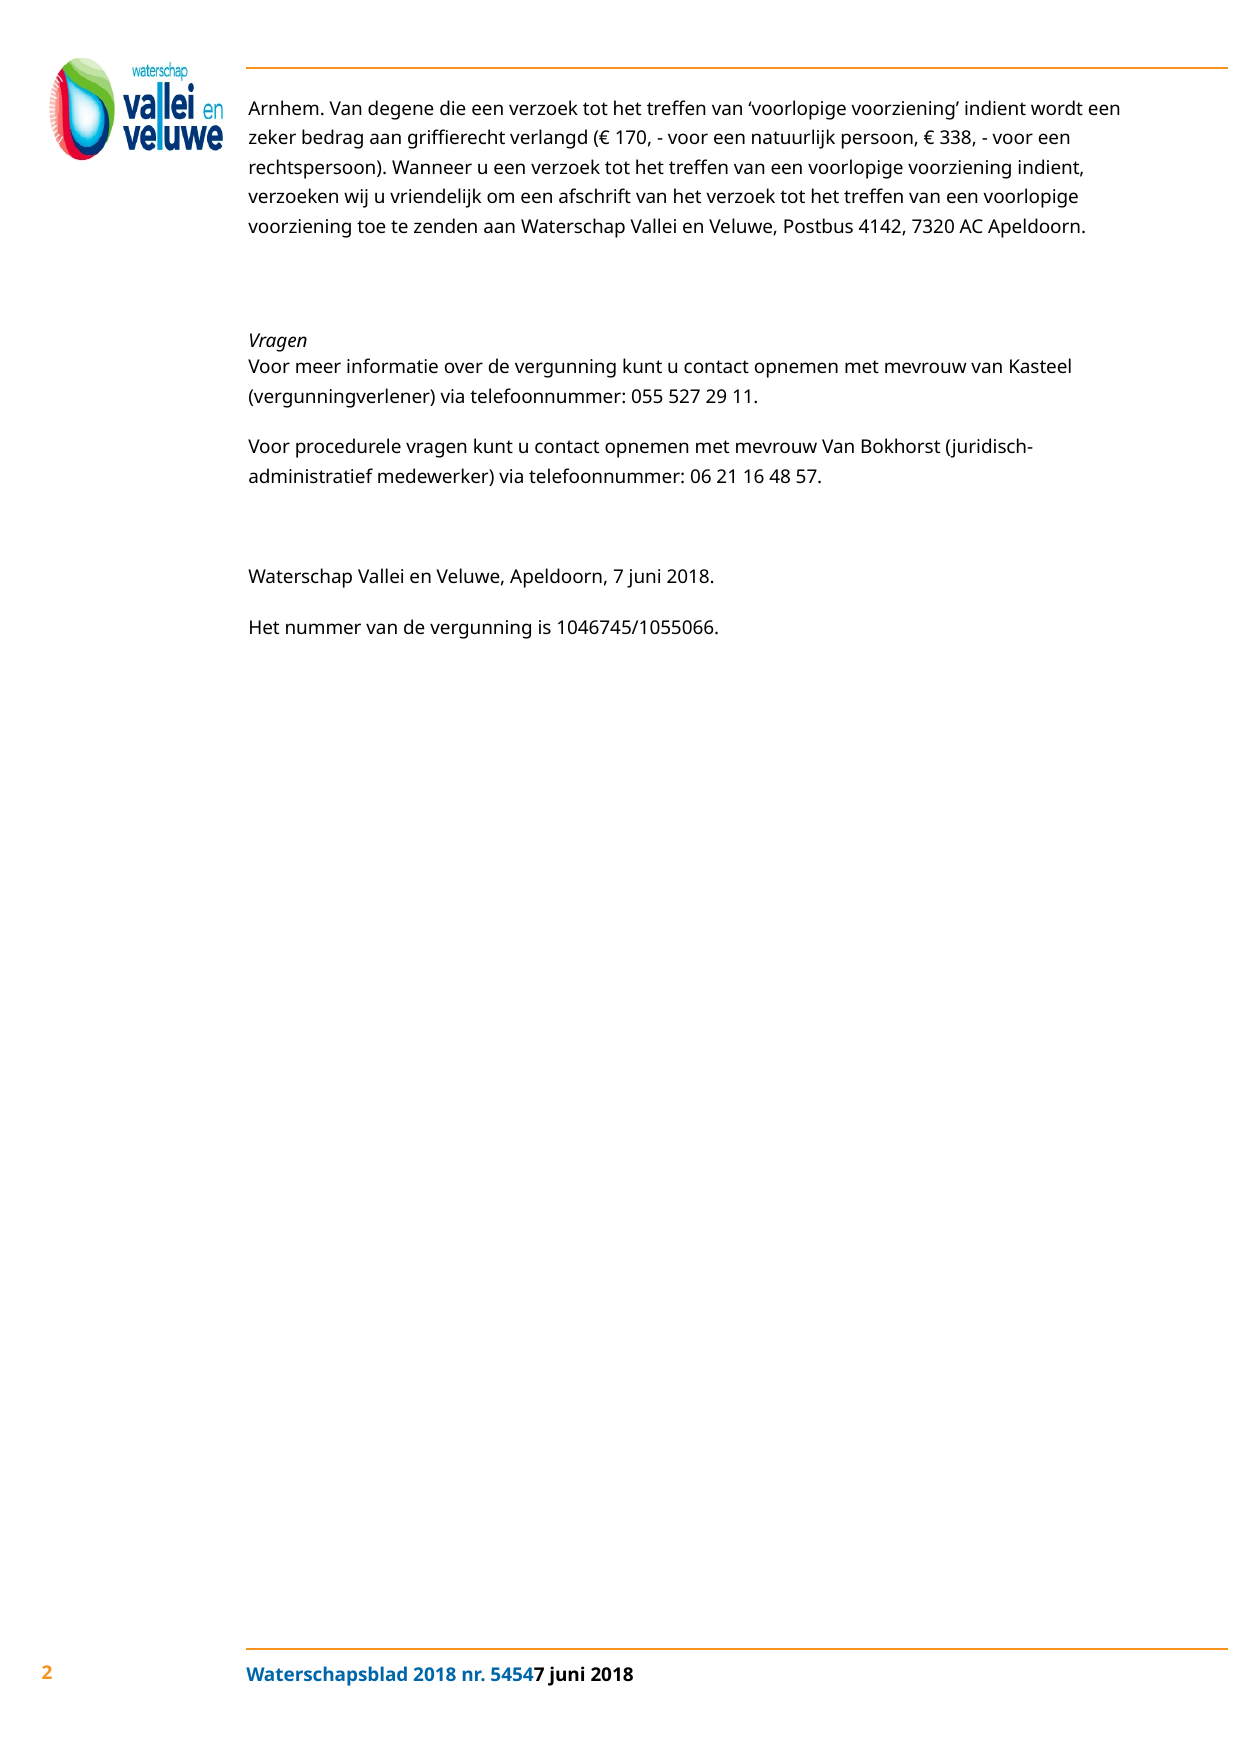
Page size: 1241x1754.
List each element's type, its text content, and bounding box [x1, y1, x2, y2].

text Het nummer van de vergunning is 1046745/1055066. [248, 614, 1152, 640]
text Voor meer informatie over de vergunning kunt u contact opnemen met mevrouw van Kasteel (vergunningverlener) via telefoonnummer: 055 527 29 11. [248, 353, 1152, 408]
text Arnhem. Van degene die een verzoek tot het treffen van ‘voorlopige voorziening’ indient wordt een zeker bedrag aan griffierecht verlangd (€ 170, - voor een natuurlijk persoon, € 338, - voor een rechtspersoon). Wanneer u een verzoek tot het treffen van een voorlopige voorziening indient, verzoeken wij u vriendelijk om een afschrift van het verzoek tot het treffen van een voorlopige voorziening toe te zenden aan Waterschap Vallei en Veluwe, Postbus 4142, 7320 AC Apeldoorn. [248, 95, 1152, 239]
text Waterschap Vallei en Veluwe, Apeldoorn, 7 juni 2018. [248, 564, 1152, 589]
picture [41, 47, 231, 172]
text Voor procedurele vragen kunt u contact opnemen met mevrouw Van Bokhorst (juridisch-administratief medewerker) via telefoonnummer: 06 21 16 48 57. [248, 433, 1152, 488]
text Vragen [248, 327, 1152, 353]
